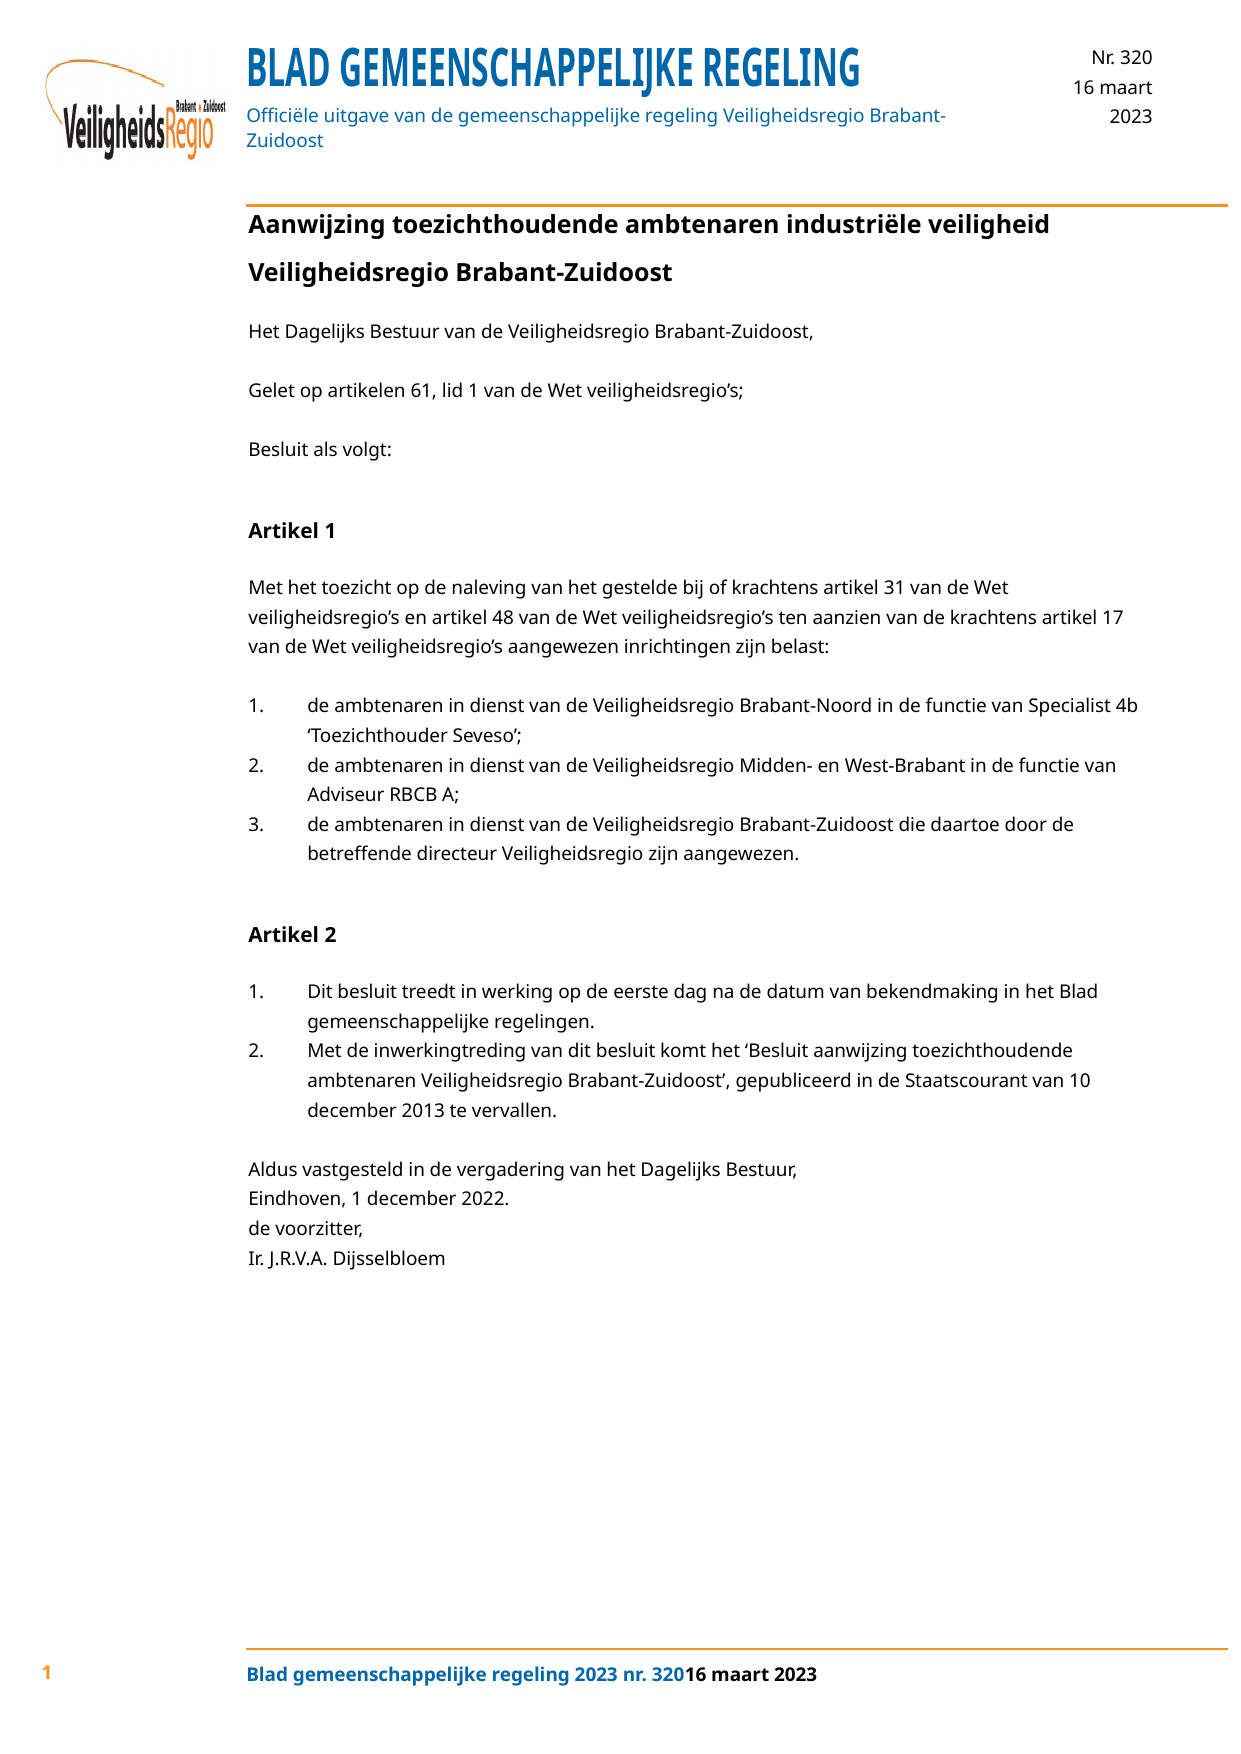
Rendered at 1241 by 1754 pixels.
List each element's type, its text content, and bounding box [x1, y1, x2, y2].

text Besluit als volgt: [248, 436, 1152, 462]
list Met de inwerkingtreding van dit besluit komt het ‘Besluit aanwijzing toezichthoudende ambtenaren Veiligheidsregio Brabant-Zuidoost’, gepubliceerd in de Staatscourant van 10 december 2013 te vervallen. [248, 1038, 1152, 1123]
text Aanwijzing toezichthoudende ambtenaren industriële veiligheid Veiligheidsregio Brabant-Zuidoost [248, 207, 1152, 288]
text Aldus vastgesteld in de vergadering van het Dagelijks Bestuur, [248, 1156, 1152, 1182]
list Dit besluit treedt in werking op de eerste dag na de datum van bekendmaking in het Blad gemeenschappelijke regelingen. [248, 978, 1152, 1034]
list de ambtenaren in dienst van de Veiligheidsregio Midden- en West-Brabant in de functie van Adviseur RBCB A; [248, 752, 1152, 807]
text Gelet op artikelen 61, lid 1 van de Wet veiligheidsregio’s; [248, 377, 1152, 403]
picture [41, 47, 231, 172]
text de voorzitter, [248, 1215, 1152, 1241]
list de ambtenaren in dienst van de Veiligheidsregio Brabant-Noord in de functie van Specialist 4b ‘Toezichthouder Seveso’; [248, 693, 1152, 748]
text Eindhoven, 1 december 2022. [248, 1186, 1152, 1211]
text Artikel 2 [248, 921, 1152, 949]
text Met het toezicht op de naleving van het gestelde bij of krachtens artikel 31 van de Wet veiligheidsregio’s en artikel 48 van de Wet veiligheidsregio’s ten aanzien van de krachtens artikel 17 van de Wet veiligheidsregio’s aangewezen inrichtingen zijn belast: [248, 574, 1152, 659]
text Ir. J.R.V.A. Dijsselbloem [248, 1245, 1152, 1271]
list de ambtenaren in dienst van de Veiligheidsregio Brabant-Zuidoost die daartoe door de betreffende directeur Veiligheidsregio zijn aangewezen. [248, 811, 1152, 866]
text Het Dagelijks Bestuur van de Veiligheidsregio Brabant-Zuidoost, [248, 318, 1152, 344]
text Artikel 1 [248, 516, 1152, 545]
